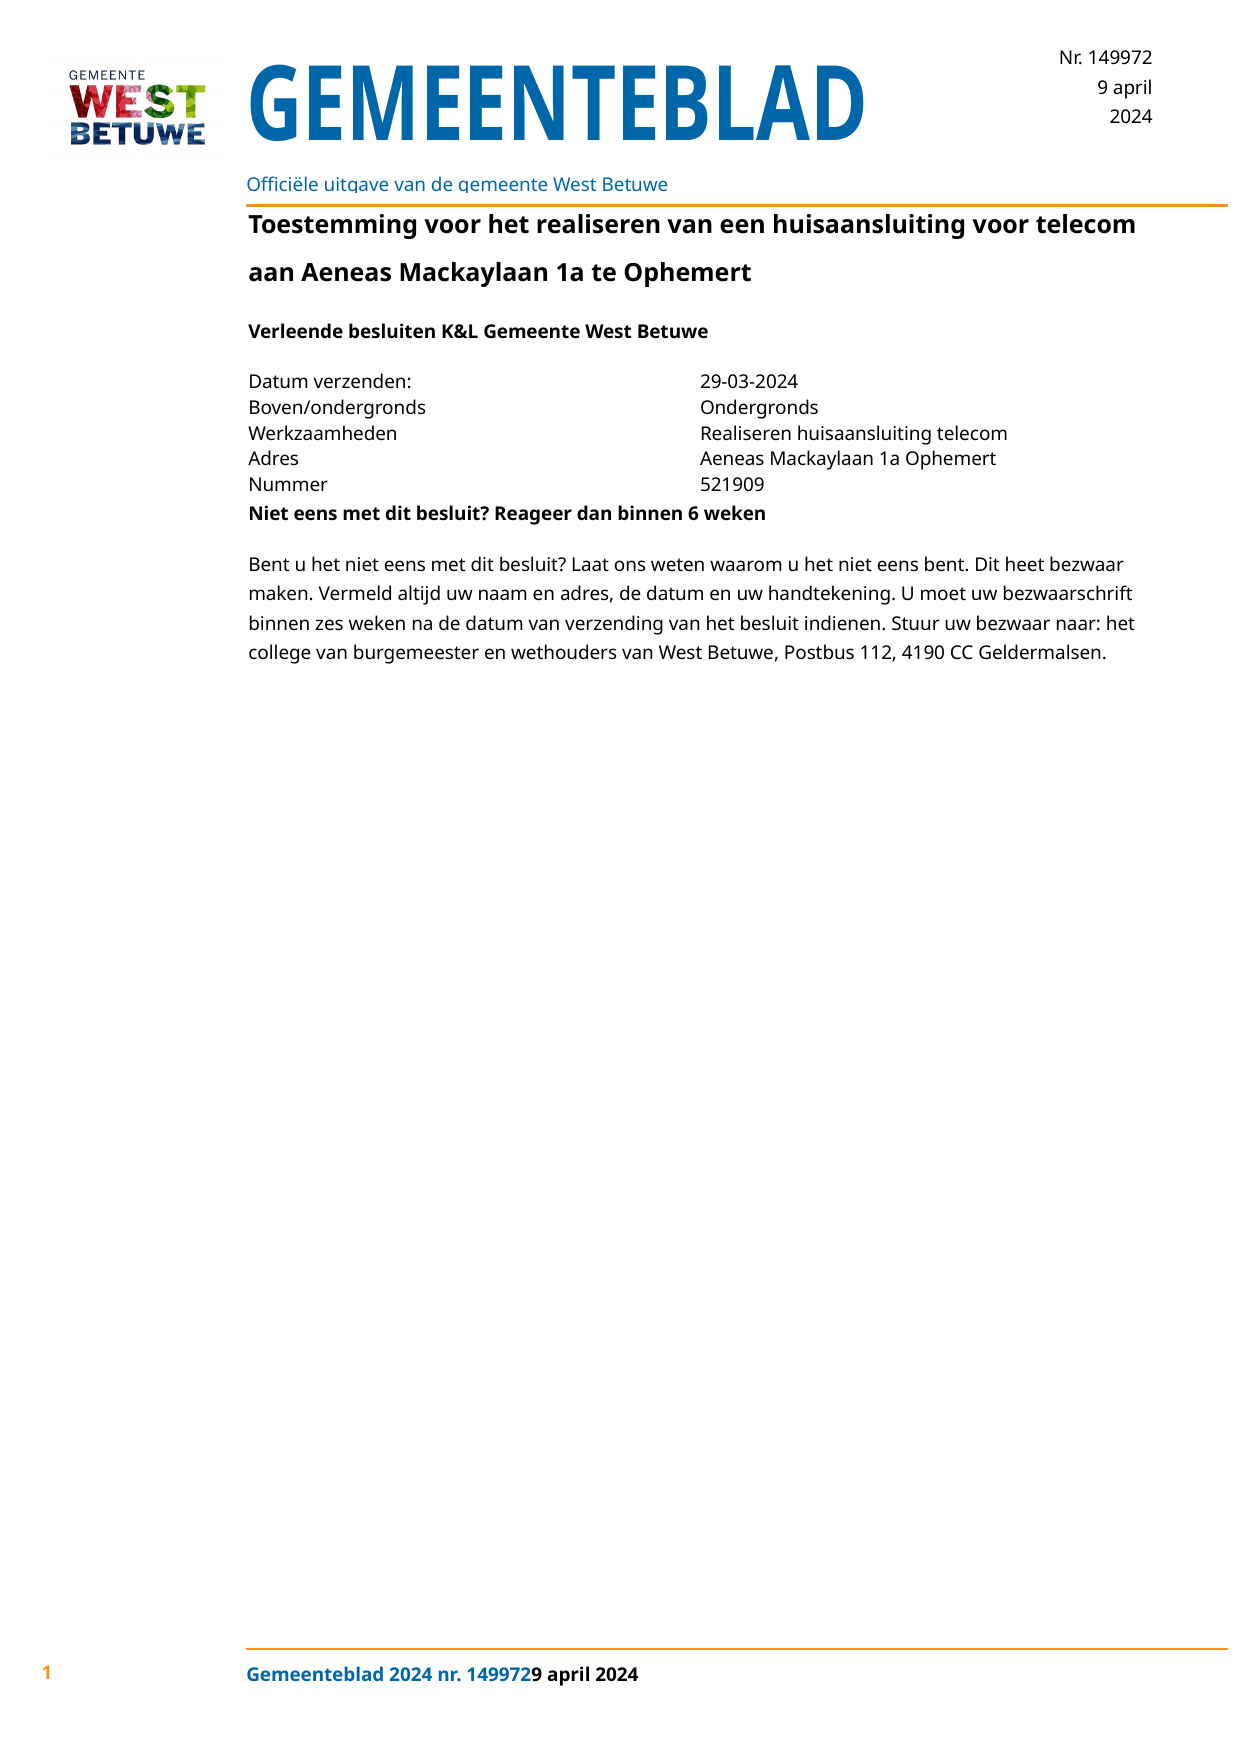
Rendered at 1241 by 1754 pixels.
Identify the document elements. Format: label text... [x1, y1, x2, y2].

text Verleende besluiten K&L Gemeente West Betuwe [248, 318, 1152, 344]
table_cell Adres [248, 446, 700, 471]
table_cell Aeneas Mackaylaan 1a Ophemert [700, 446, 1152, 471]
table_cell Boven/ondergronds [248, 394, 700, 420]
table_cell Werkzaamheden [248, 420, 700, 446]
table_header 29-03-2024 [700, 369, 1152, 394]
picture [41, 47, 231, 172]
text Toestemming voor het realiseren van een huisaansluiting voor telecom aan Aeneas Mackaylaan 1a te Ophemert [248, 207, 1152, 288]
text Bent u het niet eens met dit besluit? Laat ons weten waarom u het niet eens bent. Dit heet bezwaar maken. Vermeld altijd uw naam en adres, de datum en uw handtekening. U moet uw bezwaarschrift binnen zes weken na de datum van verzending van het besluit indienen. Stuur uw bezwaar naar: het college van burgemeester en wethouders van West Betuwe, Postbus 112, 4190 CC Geldermalsen. [248, 551, 1152, 665]
table_cell Realiseren huisaansluiting telecom [700, 420, 1152, 446]
table_cell Nummer [248, 471, 700, 497]
text Niet eens met dit besluit? Reageer dan binnen 6 weken [248, 500, 1152, 526]
table_cell Ondergronds [700, 394, 1152, 420]
table_cell 521909 [700, 471, 1152, 497]
table_header Datum verzenden: [248, 369, 700, 394]
